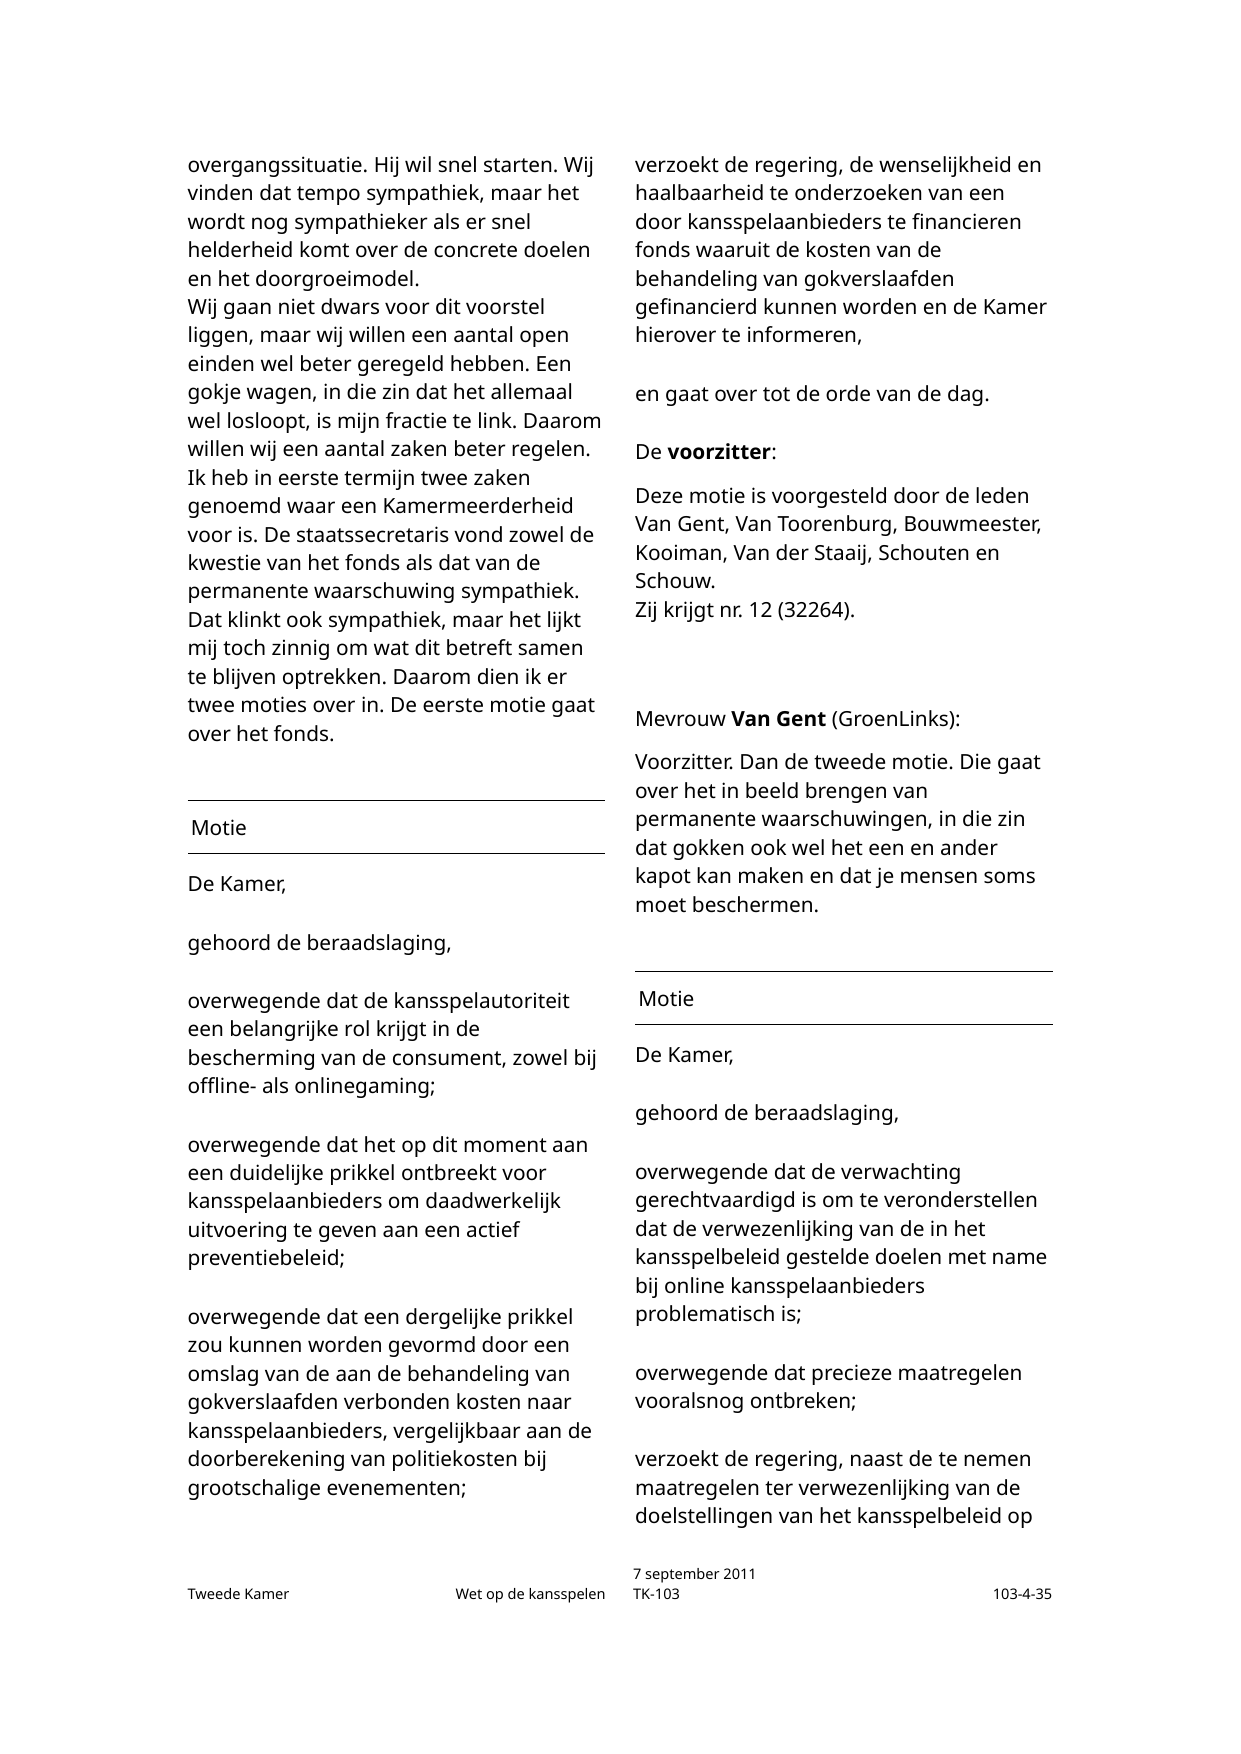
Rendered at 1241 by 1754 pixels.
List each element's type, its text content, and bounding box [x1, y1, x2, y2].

text Voorzitter. Dan de tweede motie. Die gaat over het in beeld brengen van permanente waarschuwingen, in die zin dat gokken ook wel het een en ander kapot kan maken en dat je mensen soms moet beschermen. [635, 747, 1053, 918]
text en gaat over tot de orde van de dag. [635, 379, 1053, 407]
subtitle Motie [635, 972, 1053, 1024]
text overgangssituatie. Hij wil snel starten. Wij vinden dat tempo sympathiek, maar het wordt nog sympathieker als er snel helderheid komt over de concrete doelen en het doorgroeimodel. [187, 150, 605, 292]
text gehoord de beraadslaging, [187, 928, 605, 956]
text Wij gaan niet dwars voor dit voorstel liggen, maar wij willen een aantal open einden wel beter geregeld hebben. Een gokje wagen, in die zin dat het allemaal wel losloopt, is mijn fractie te link. Daarom willen wij een aantal zaken beter regelen. Ik heb in eerste termijn twee zaken genoemd waar een Kamermeerderheid voor is. De staatssecretaris vond zowel de kwestie van het fonds als dat van de permanente waarschuwing sympathiek. Dat klinkt ook sympathiek, maar het lijkt mij toch zinnig om wat dit betreft samen te blijven optrekken. Daarom dien ik er twee moties over in. De eerste motie gaat over het fonds. [187, 292, 605, 747]
text verzoekt de regering, naast de te nemen maatregelen ter verwezenlijking van de doelstellingen van het kansspelbeleid op [635, 1444, 1053, 1530]
text Zij krijgt nr. 12 (32264). [635, 595, 1053, 623]
subtitle Motie [187, 801, 605, 854]
text  [635, 653, 1053, 682]
text De Kamer, [635, 1040, 1053, 1068]
text verzoekt de regering, de wenselijkheid en haalbaarheid te onderzoeken van een door kansspelaanbieders te financieren fonds waaruit de kosten van de behandeling van gokverslaafden gefinancierd kunnen worden en de Kamer hierover te informeren, [635, 150, 1053, 349]
text Mevrouw Van Gent (GroenLinks): [635, 704, 1053, 732]
text Deze motie is voorgesteld door de leden Van Gent, Van Toorenburg, Bouwmeester, Kooiman, Van der Staaij, Schouten en Schouw. [635, 481, 1053, 595]
text De Kamer, [187, 869, 605, 898]
text De voorzitter: [635, 437, 1053, 466]
text overwegende dat een dergelijke prikkel zou kunnen worden gevormd door een omslag van de aan de behandeling van gokverslaafden verbonden kosten naar kansspelaanbieders, vergelijkbaar aan de doorberekening van politiekosten bij grootschalige evenementen; [187, 1302, 605, 1501]
text gehoord de beraadslaging, [635, 1098, 1053, 1127]
text overwegende dat het op dit moment aan een duidelijke prikkel ontbreekt voor kansspelaanbieders om daadwerkelijk uitvoering te geven aan een actief preventiebeleid; [187, 1130, 605, 1272]
text overwegende dat precieze maatregelen vooralsnog ontbreken; [635, 1358, 1053, 1414]
text overwegende dat de kansspelautoriteit een belangrijke rol krijgt in de bescherming van de consument, zowel bij offline- als onlinegaming; [187, 986, 605, 1100]
text overwegende dat de verwachting gerechtvaardigd is om te veronderstellen dat de verwezenlijking van de in het kansspelbeleid gestelde doelen met name bij online kansspelaanbieders problematisch is; [635, 1157, 1053, 1328]
